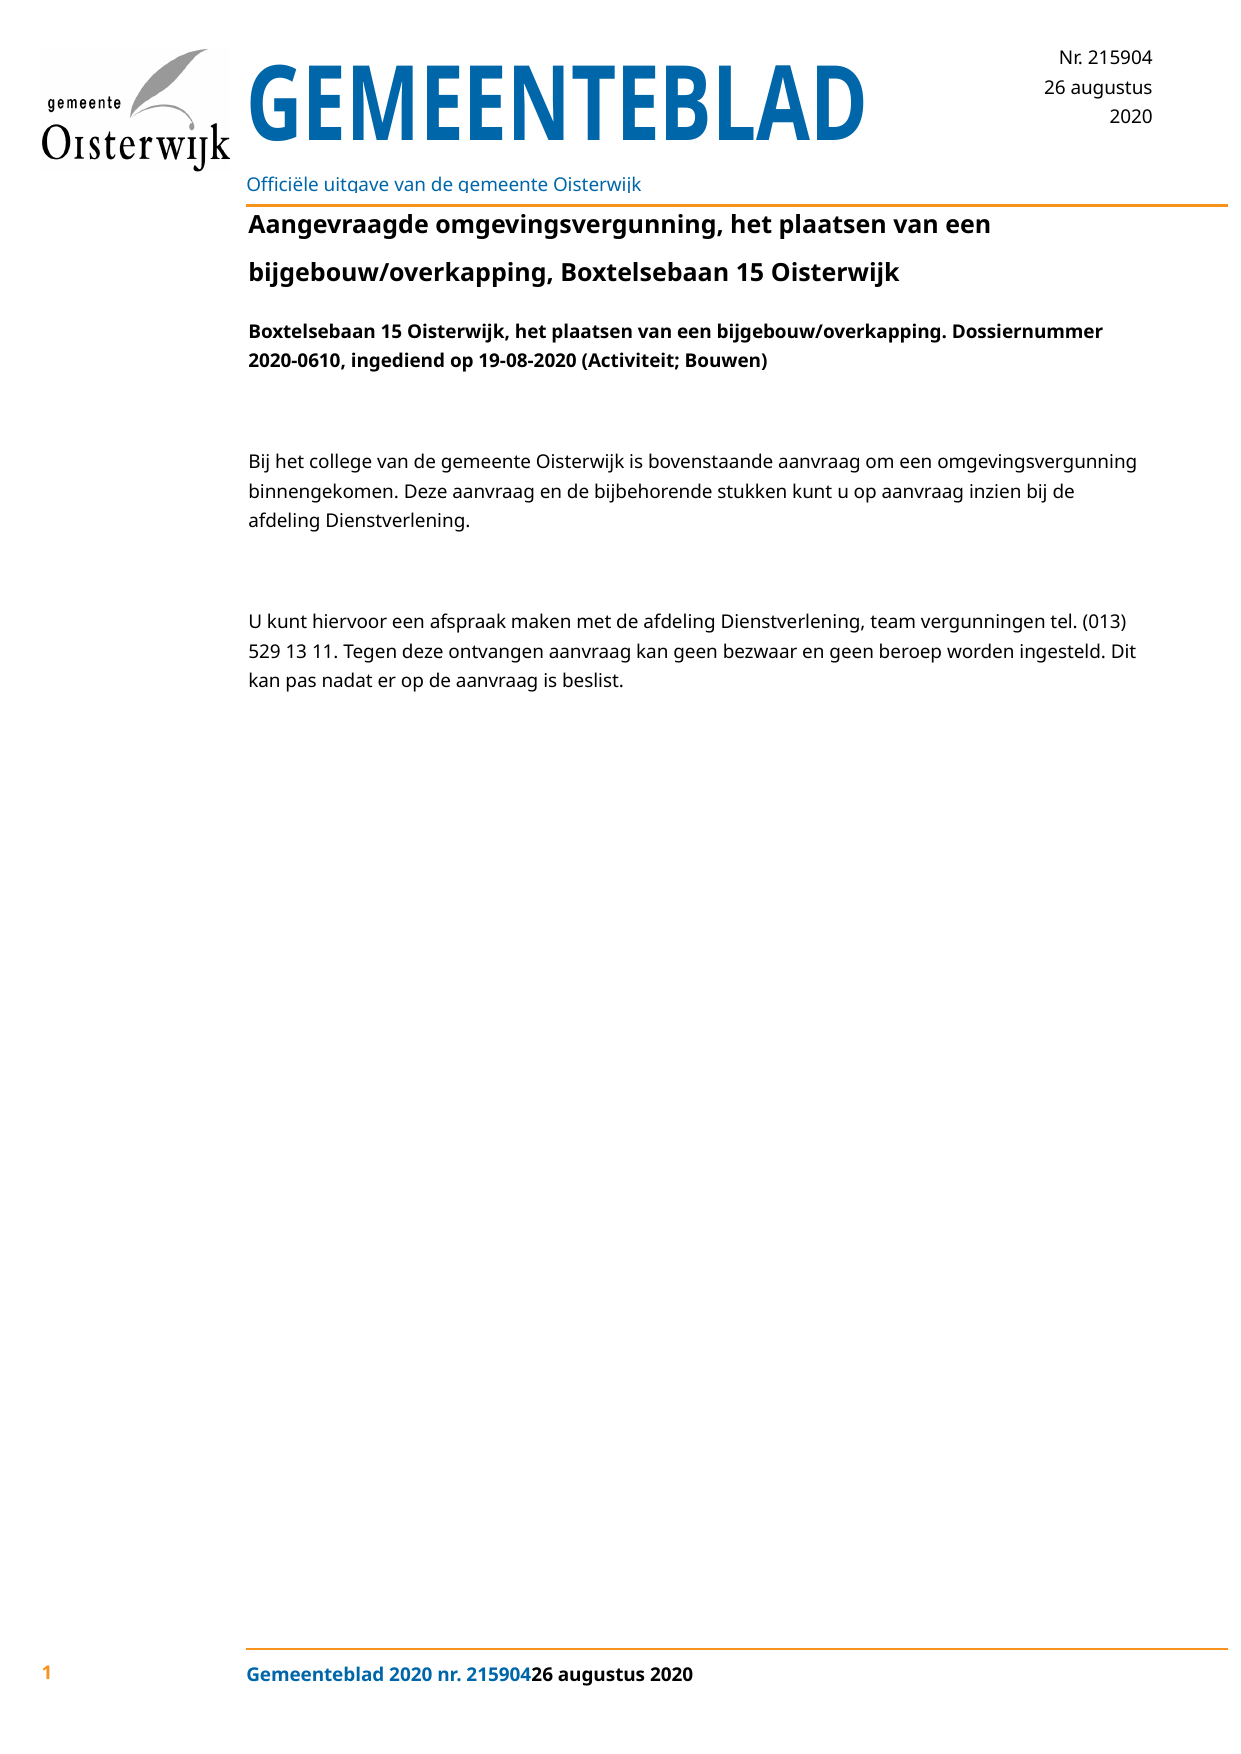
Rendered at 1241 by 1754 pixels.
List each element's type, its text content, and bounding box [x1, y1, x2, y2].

text Bij het college van de gemeente Oisterwijk is bovenstaande aanvraag om een omgevingsvergunning binnengekomen. Deze aanvraag en de bijbehorende stukken kunt u op aanvraag inzien bij de afdeling Dienstverlening. [248, 448, 1152, 533]
text Aangevraagde omgevingsvergunning, het plaatsen van een bijgebouw/overkapping, Boxtelsebaan 15 Oisterwijk [248, 207, 1152, 288]
text U kunt hiervoor een afspraak maken met de afdeling Dienstverlening, team vergunningen tel. (013) 529 13 11. Tegen deze ontvangen aanvraag kan geen bezwaar en geen beroep worden ingesteld. Dit kan pas nadat er op de aanvraag is beslist. [248, 608, 1152, 693]
picture [41, 47, 231, 172]
text Boxtelsebaan 15 Oisterwijk, het plaatsen van een bijgebouw/overkapping. Dossiernummer 2020-0610, ingediend op 19-08-2020 (Activiteit; Bouwen) [248, 318, 1152, 373]
